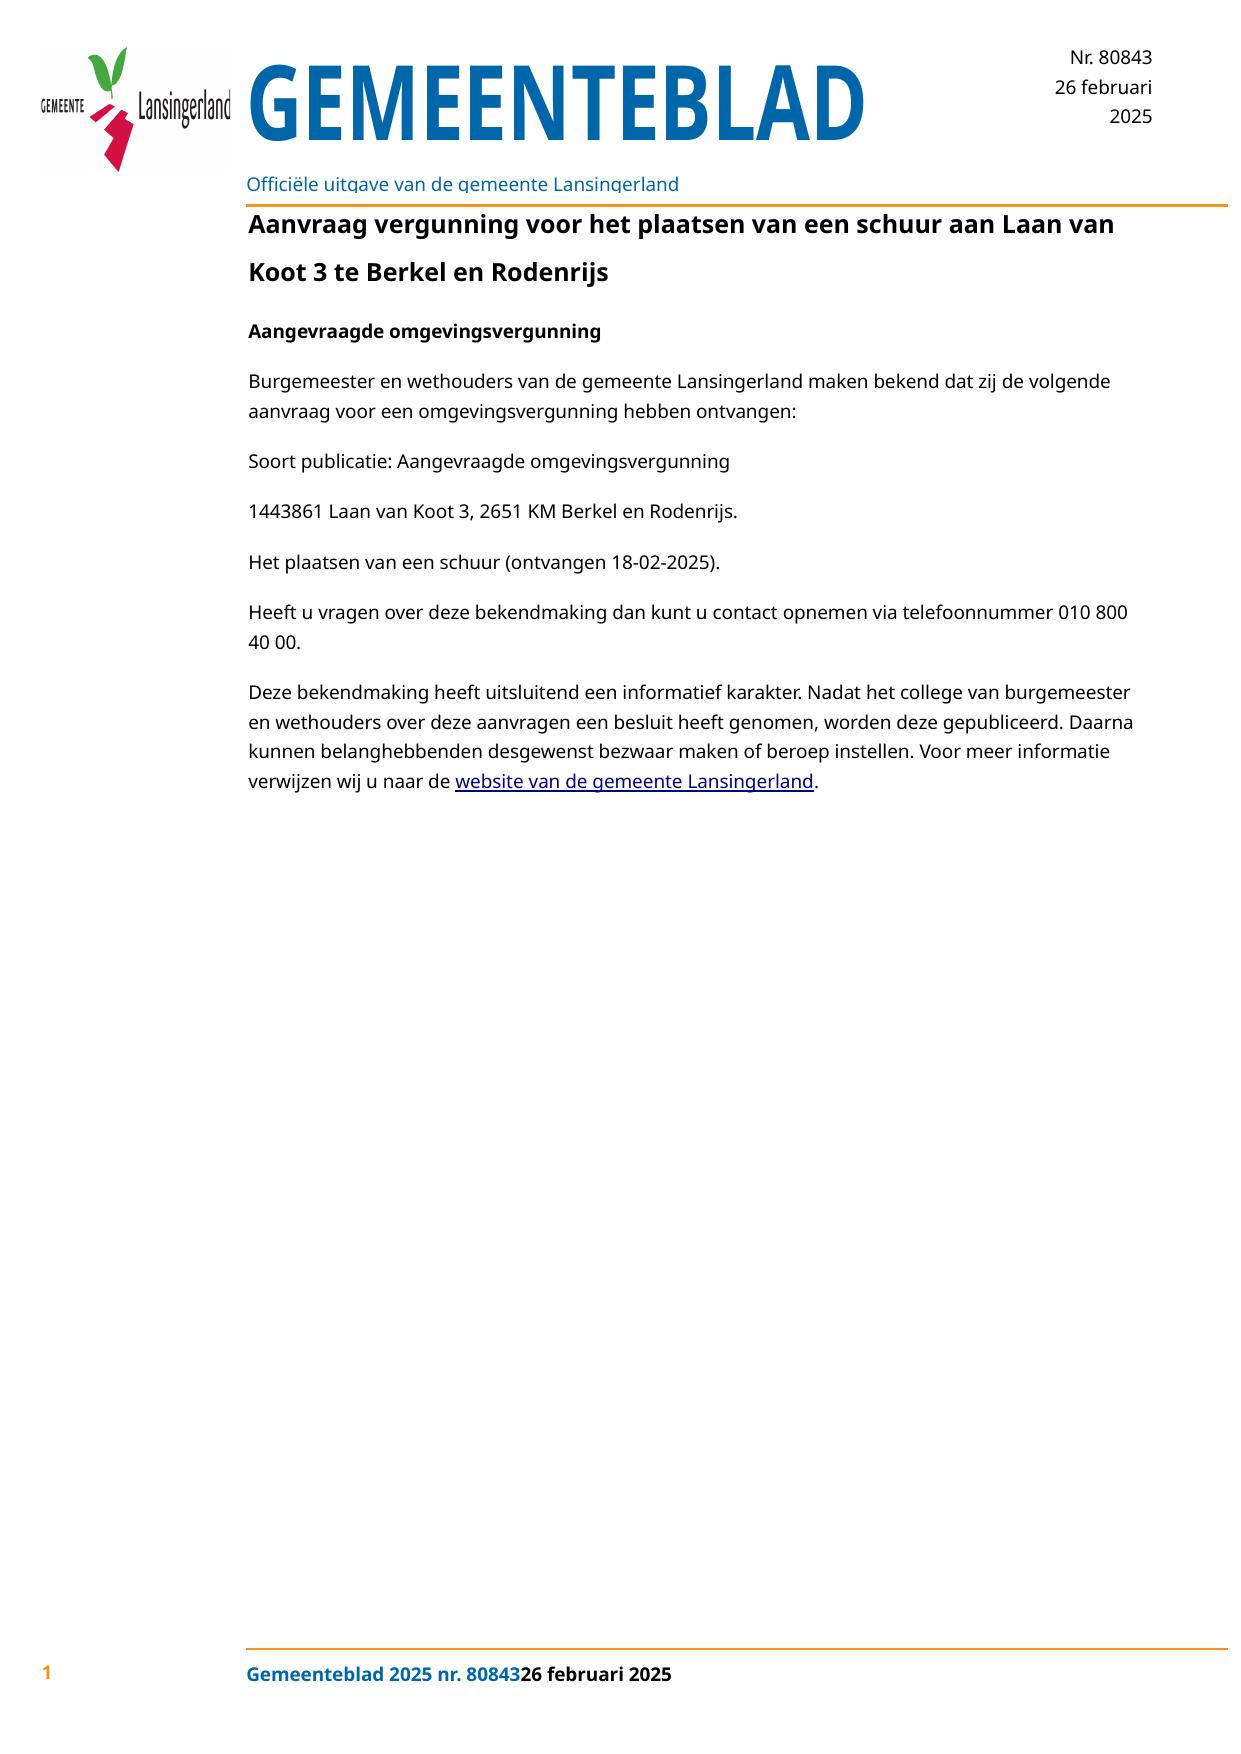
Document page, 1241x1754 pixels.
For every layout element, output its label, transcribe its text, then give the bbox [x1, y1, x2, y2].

text 1443861 Laan van Koot 3, 2651 KM Berkel en Rodenrijs. [248, 499, 1152, 524]
text Soort publicatie: Aangevraagde omgevingsvergunning [248, 448, 1152, 474]
text Aanvraag vergunning voor het plaatsen van een schuur aan Laan van Koot 3 te Berkel en Rodenrijs [248, 207, 1152, 288]
text Aangevraagde omgevingsvergunning [248, 318, 1152, 344]
text Het plaatsen van een schuur (ontvangen 18-02-2025). [248, 549, 1152, 575]
text Burgemeester en wethouders van de gemeente Lansingerland maken bekend dat zij de volgende aanvraag voor een omgevingsvergunning hebben ontvangen: [248, 368, 1152, 424]
text Heeft u vragen over deze bekendmaking dan kunt u contact opnemen via telefoonnummer 010 800 40 00. [248, 599, 1152, 655]
text Deze bekendmaking heeft uitsluitend een informatief karakter. Nadat het college van burgemeester en wethouders over deze aanvragen een besluit heeft genomen, worden deze gepubliceerd. Daarna kunnen belanghebbenden desgewenst bezwaar maken of beroep instellen. Voor meer informatie verwijzen wij u naar de website van de gemeente Lansingerland. [248, 679, 1152, 794]
picture [41, 47, 231, 172]
